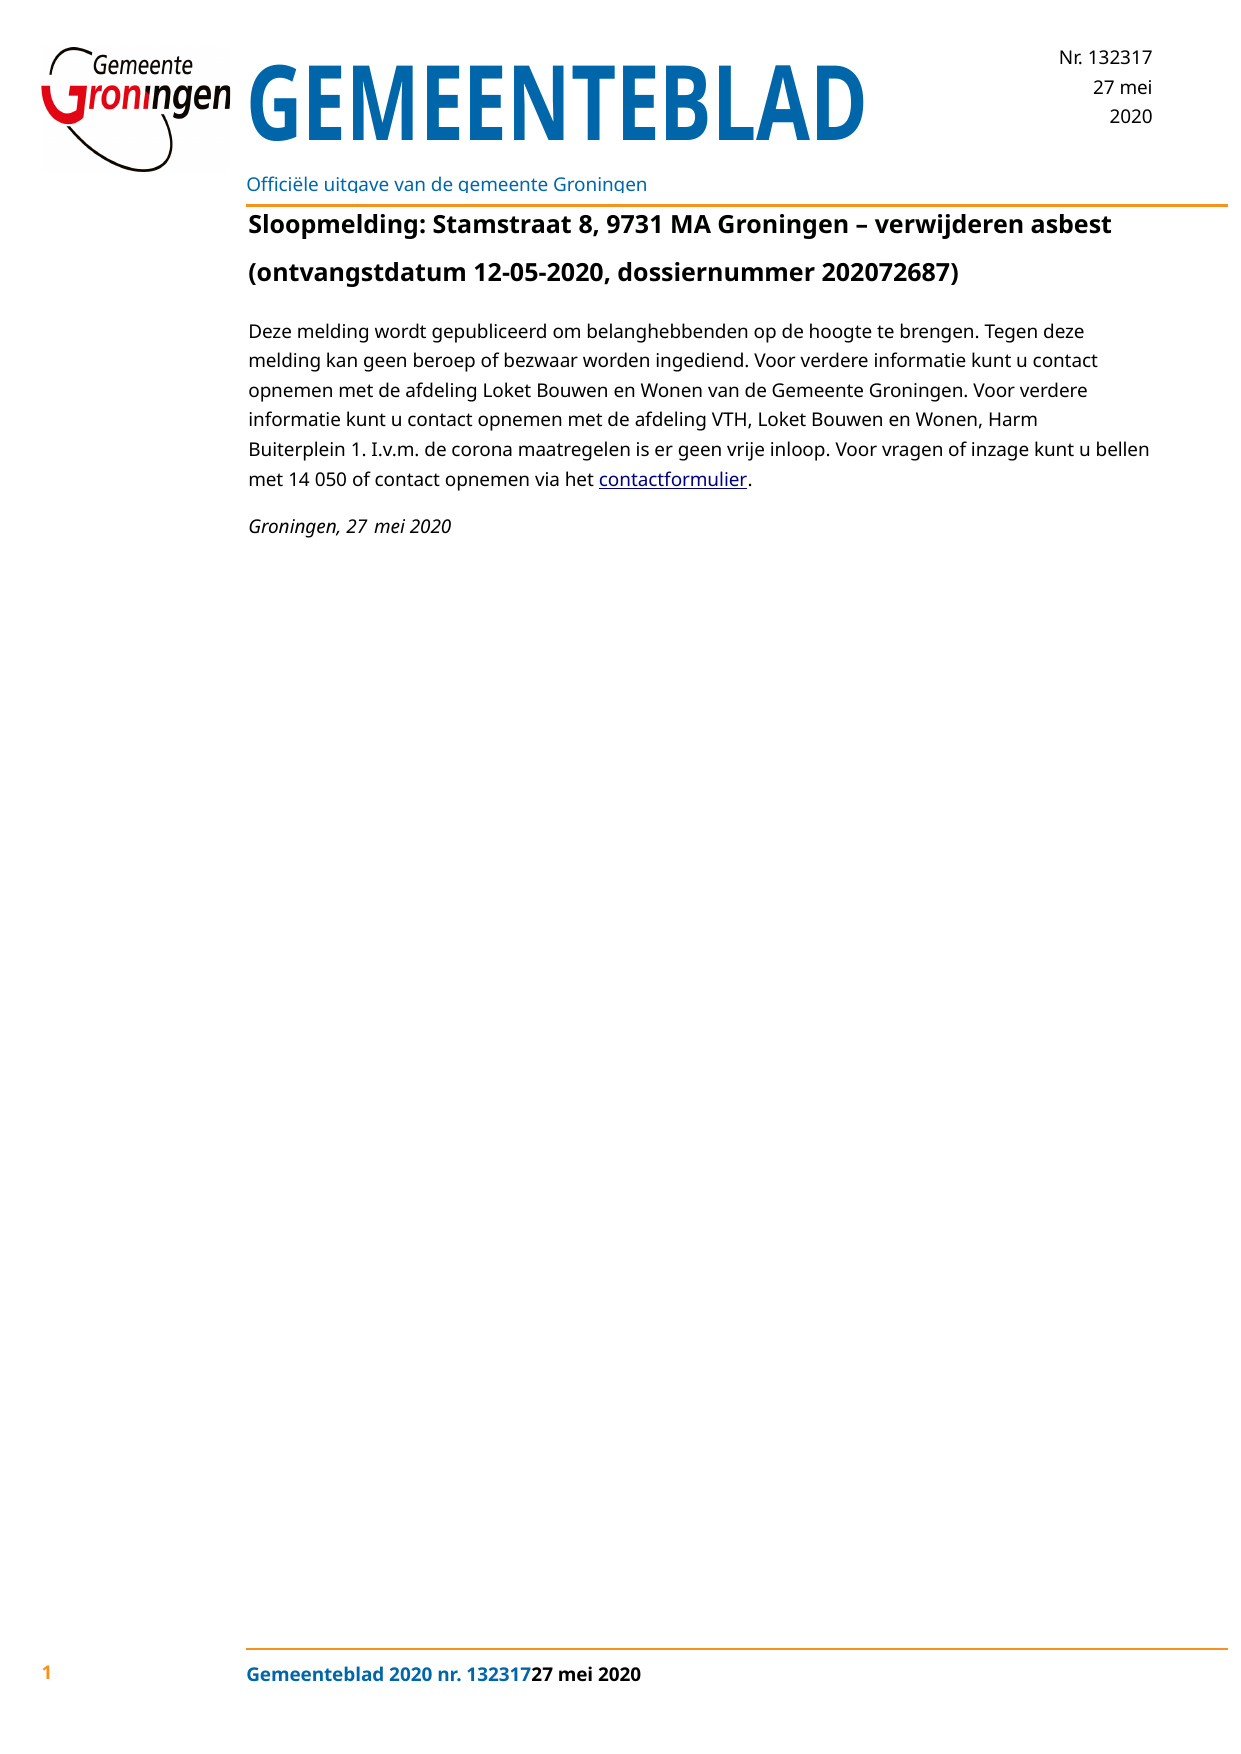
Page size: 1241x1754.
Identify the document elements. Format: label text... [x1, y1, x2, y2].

picture [41, 47, 231, 172]
text Groningen, 27 mei 2020 [248, 514, 1152, 539]
text Sloopmelding: Stamstraat 8, 9731 MA Groningen – verwijderen asbest (ontvangstdatum 12-05-2020, dossiernummer 202072687) [248, 207, 1152, 288]
text Deze melding wordt gepubliceerd om belanghebbenden op de hoogte te brengen. Tegen deze melding kan geen beroep of bezwaar worden ingediend. Voor verdere informatie kunt u contact opnemen met de afdeling Loket Bouwen en Wonen van de Gemeente Groningen. Voor verdere informatie kunt u contact opnemen met de afdeling VTH, Loket Bouwen en Wonen, Harm Buiterplein 1. I.v.m. de corona maatregelen is er geen vrije inloop. Voor vragen of inzage kunt u bellen met 14 050 of contact opnemen via het contactformulier. [248, 318, 1152, 492]
